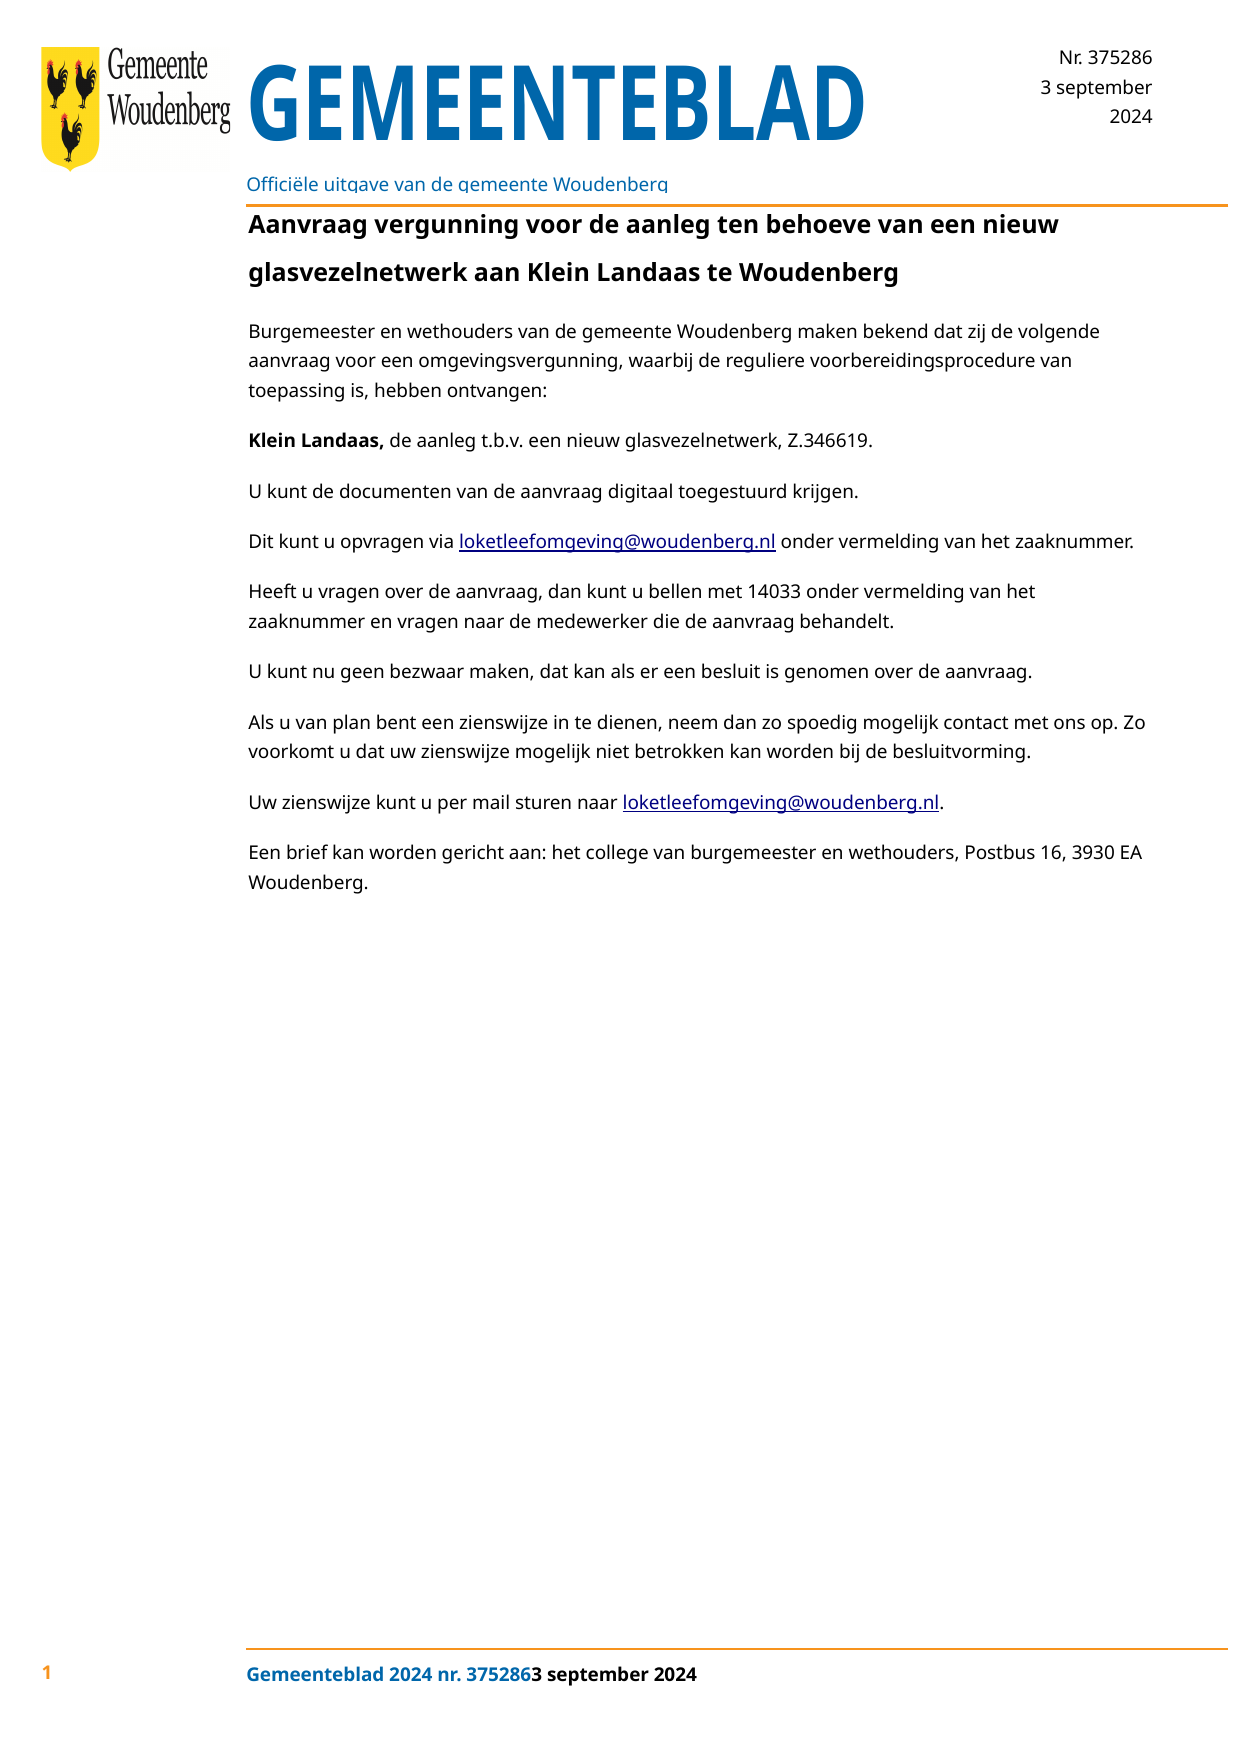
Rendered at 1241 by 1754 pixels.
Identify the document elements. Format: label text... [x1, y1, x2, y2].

text Heeft u vragen over de aanvraag, dan kunt u bellen met 14033 onder vermelding van het zaaknummer en vragen naar de medewerker die de aanvraag behandelt. [248, 579, 1152, 634]
text Een brief kan worden gericht aan: het college van burgemeester en wethouders, Postbus 16, 3930 EA Woudenberg. [248, 839, 1152, 895]
picture [41, 47, 231, 172]
text U kunt de documenten van de aanvraag digitaal toegestuurd krijgen. [248, 478, 1152, 504]
text Uw zienswijze kunt u per mail sturen naar loketleefomgeving@woudenberg.nl. [248, 789, 1152, 815]
text Als u van plan bent een zienswijze in te dienen, neem dan zo spoedig mogelijk contact met ons op. Zo voorkomt u dat uw zienswijze mogelijk niet betrokken kan worden bij de besluitvorming. [248, 709, 1152, 764]
text U kunt nu geen bezwaar maken, dat kan als er een besluit is genomen over de aanvraag. [248, 659, 1152, 684]
text Aanvraag vergunning voor de aanleg ten behoeve van een nieuw glasvezelnetwerk aan Klein Landaas te Woudenberg [248, 207, 1152, 288]
text Klein Landaas, de aanleg t.b.v. een nieuw glasvezelnetwerk, Z.346619. [248, 427, 1152, 453]
text Burgemeester en wethouders van de gemeente Woudenberg maken bekend dat zij de volgende aanvraag voor een omgevingsvergunning, waarbij de reguliere voorbereidingsprocedure van toepassing is, hebben ontvangen: [248, 318, 1152, 403]
text Dit kunt u opvragen via loketleefomgeving@woudenberg.nl onder vermelding van het zaaknummer. [248, 528, 1152, 554]
